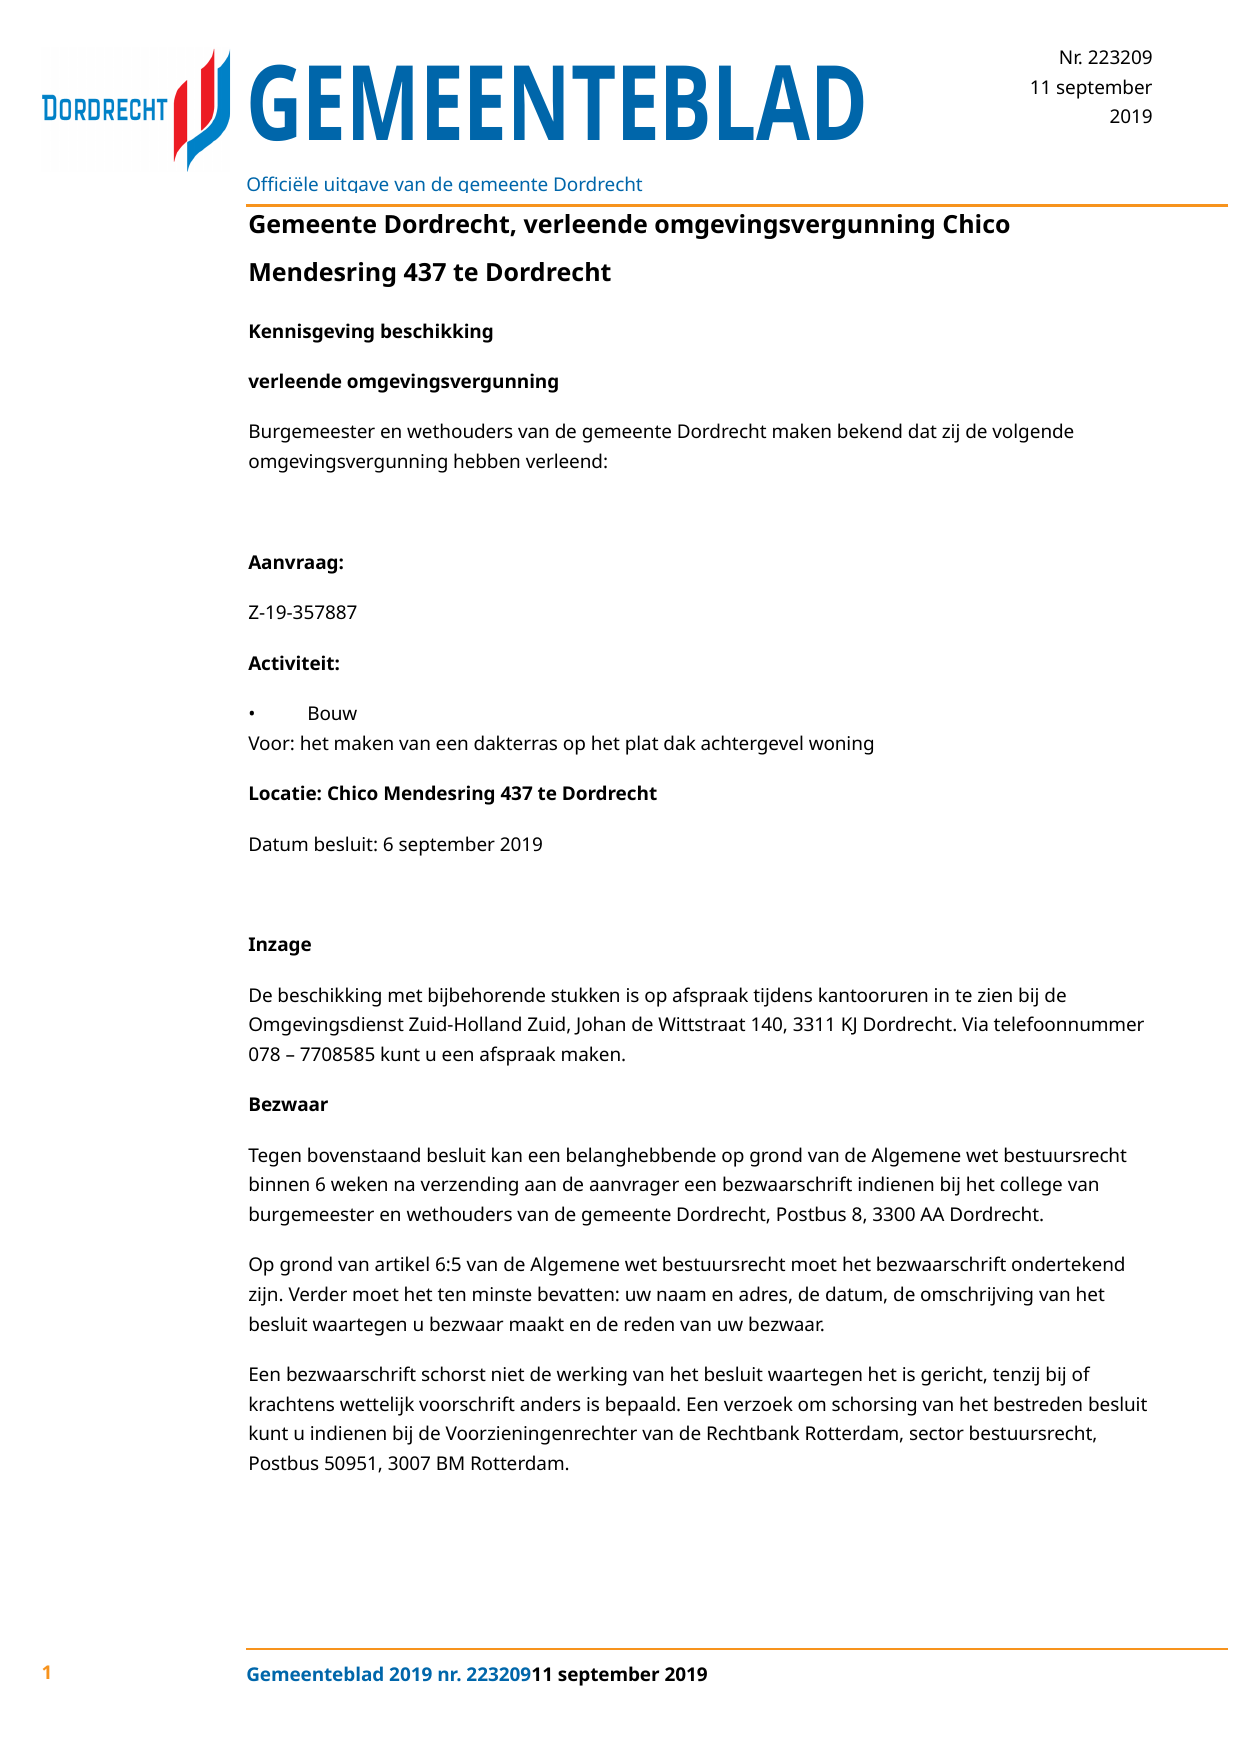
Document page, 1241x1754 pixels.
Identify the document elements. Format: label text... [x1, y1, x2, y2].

text Tegen bovenstaand besluit kan een belanghebbende op grond van de Algemene wet bestuursrecht binnen 6 weken na verzending aan de aanvrager een bezwaarschrift indienen bij het college van burgemeester en wethouders van de gemeente Dordrecht, Postbus 8, 3300 AA Dordrecht. [248, 1142, 1152, 1227]
text Datum besluit: 6 september 2019 [248, 831, 1152, 857]
text Op grond van artikel 6:5 van de Algemene wet bestuursrecht moet het bezwaarschrift ondertekend zijn. Verder moet het ten minste bevatten: uw naam en adres, de datum, de omschrijving van het besluit waartegen u bezwaar maakt en de reden van uw bezwaar. [248, 1252, 1152, 1337]
text Een bezwaarschrift schorst niet de werking van het besluit waartegen het is gericht, tenzij bij of krachtens wettelijk voorschrift anders is bepaald. Een verzoek om schorsing van het bestreden besluit kunt u indienen bij de Voorzieningenrechter van de Rechtbank Rotterdam, sector bestuursrecht, Postbus 50951, 3007 BM Rotterdam. [248, 1361, 1152, 1476]
text Burgemeester en wethouders van de gemeente Dordrecht maken bekend dat zij de volgende omgevingsvergunning hebben verleend: [248, 419, 1152, 474]
list Bouw [248, 700, 1152, 726]
text Activiteit: [248, 650, 1152, 676]
picture [41, 47, 231, 172]
text Z-19-357887 [248, 599, 1152, 625]
text verleende omgevingsvergunning [248, 368, 1152, 394]
text Locatie: Chico Mendesring 437 te Dordrecht [248, 780, 1152, 806]
text Voor: het maken van een dakterras op het plat dak achtergevel woning [248, 730, 1152, 756]
text Bezwaar [248, 1092, 1152, 1117]
text Gemeente Dordrecht, verleende omgevingsvergunning Chico Mendesring 437 te Dordrecht [248, 207, 1152, 288]
text De beschikking met bijbehorende stukken is op afspraak tijdens kantooruren in te zien bij de Omgevingsdienst Zuid-Holland Zuid, Johan de Wittstraat 140, 3311 KJ Dordrecht. Via telefoonnummer 078 – 7708585 kunt u een afspraak maken. [248, 982, 1152, 1067]
text Inzage [248, 932, 1152, 957]
text Aanvraag: [248, 549, 1152, 575]
text Kennisgeving beschikking [248, 318, 1152, 344]
